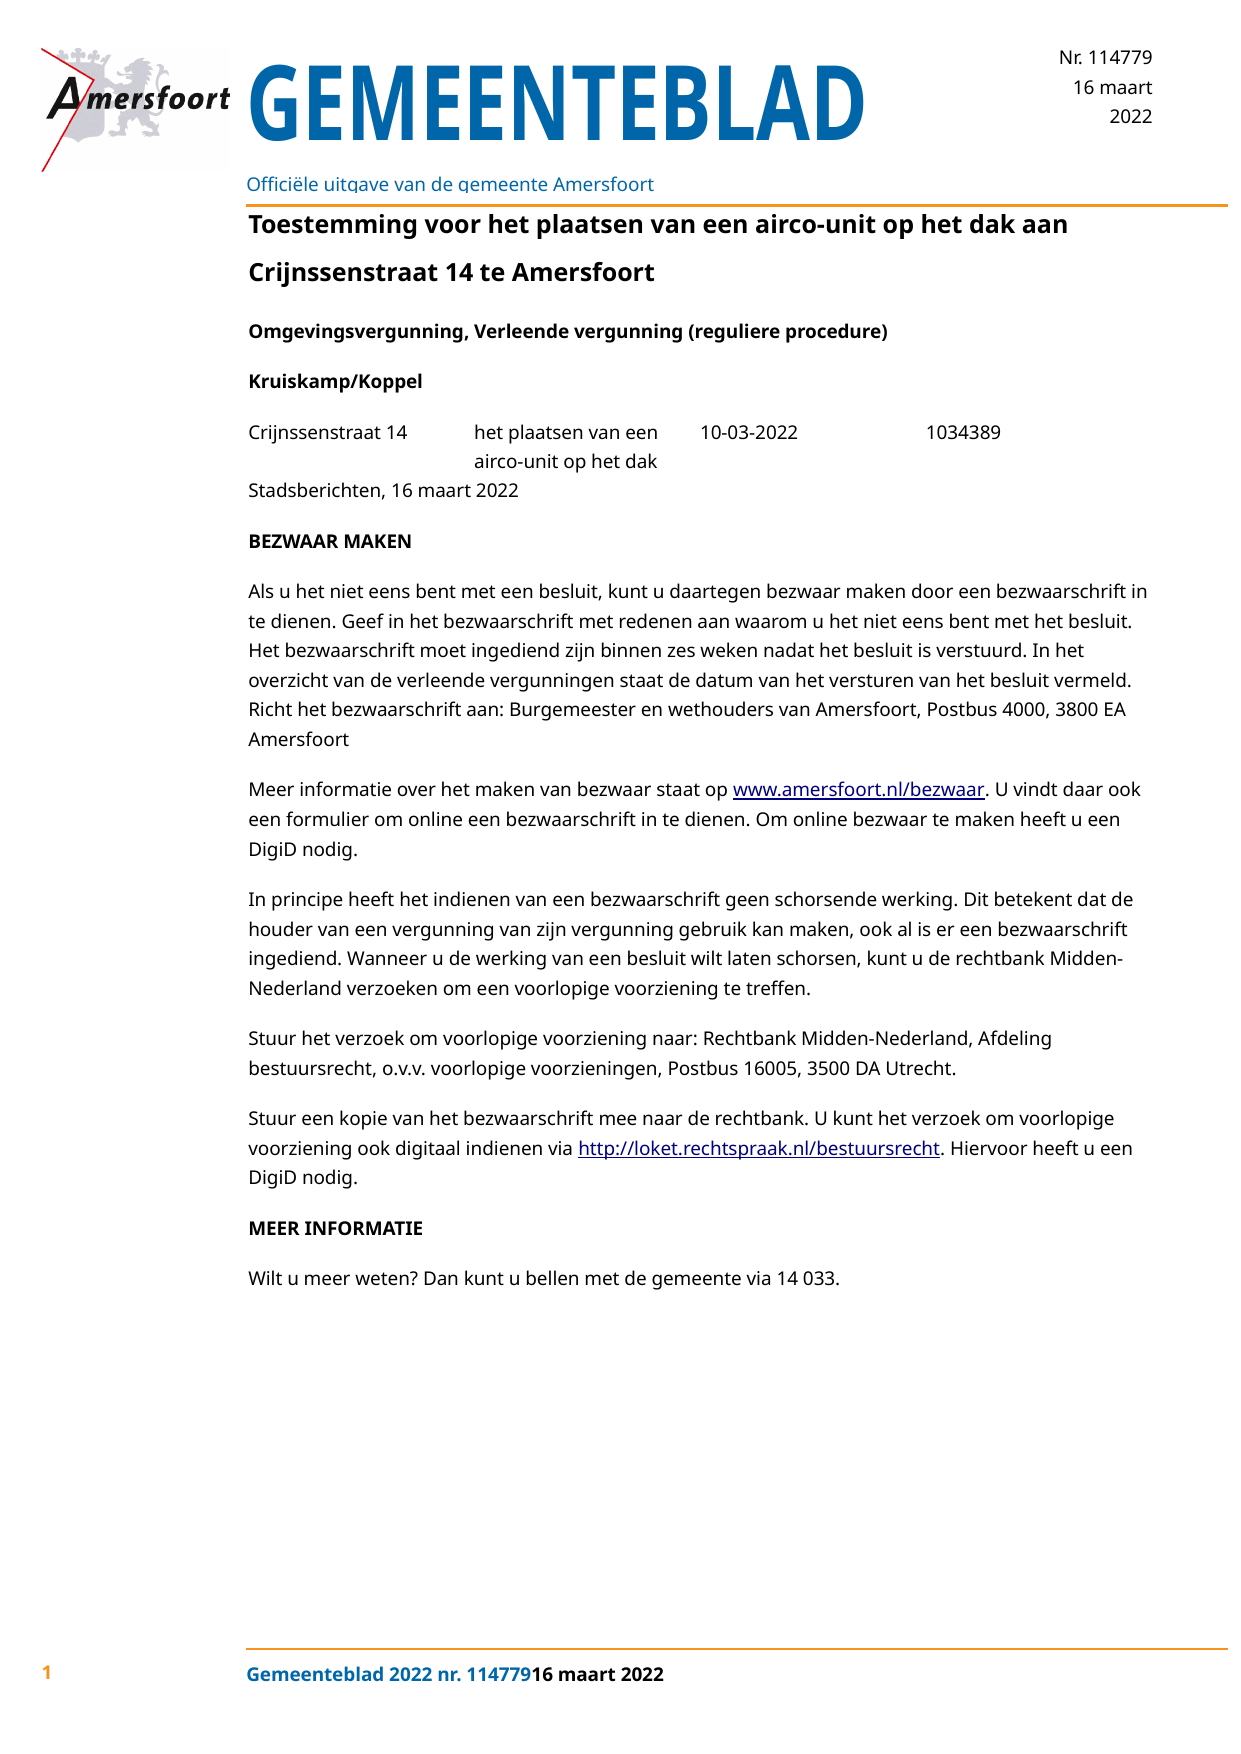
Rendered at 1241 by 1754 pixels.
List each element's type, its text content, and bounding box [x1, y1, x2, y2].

text Omgevingsvergunning, Verleende vergunning (reguliere procedure) [248, 318, 1152, 344]
text Kruiskamp/Koppel [248, 368, 1152, 394]
text Stuur het verzoek om voorlopige voorziening naar: Rechtbank Midden-Nederland, Afdeling bestuursrecht, o.v.v. voorlopige voorzieningen, Postbus 16005, 3500 DA Utrecht. [248, 1025, 1152, 1081]
table_header 1034389 [926, 419, 1152, 474]
text Stadsberichten, 16 maart 2022 [248, 477, 1152, 503]
picture [41, 47, 231, 172]
text BEZWAAR MAKEN [248, 528, 1152, 553]
text In principe heeft het indienen van een bezwaarschrift geen schorsende werking. Dit betekent dat de houder van een vergunning van zijn vergunning gebruik kan maken, ook al is er een bezwaarschrift ingediend. Wanneer u de werking van een besluit wilt laten schorsen, kunt u de rechtbank Midden-Nederland verzoeken om een voorlopige voorziening te treffen. [248, 886, 1152, 1001]
table_header Crijnssenstraat 14 [248, 419, 474, 474]
table_header 10-03-2022 [700, 419, 926, 474]
text Meer informatie over het maken van bezwaar staat op www.amersfoort.nl/bezwaar. U vindt daar ook een formulier om online een bezwaarschrift in te dienen. Om online bezwaar te maken heeft u een DigiD nodig. [248, 777, 1152, 861]
text Stuur een kopie van het bezwaarschrift mee naar de rechtbank. U kunt het verzoek om voorlopige voorziening ook digitaal indienen via http://loket.rechtspraak.nl/bestuursrecht. Hiervoor heeft u een DigiD nodig. [248, 1105, 1152, 1190]
text Toestemming voor het plaatsen van een airco-unit op het dak aan Crijnssenstraat 14 te Amersfoort [248, 207, 1152, 288]
text MEER INFORMATIE [248, 1215, 1152, 1241]
text Als u het niet eens bent met een besluit, kunt u daartegen bezwaar maken door een bezwaarschrift in te dienen. Geef in het bezwaarschrift met redenen aan waarom u het niet eens bent met het besluit. Het bezwaarschrift moet ingediend zijn binnen zes weken nadat het besluit is verstuurd. In het overzicht van de verleende vergunningen staat de datum van het versturen van het besluit vermeld. Richt het bezwaarschrift aan: Burgemeester en wethouders van Amersfoort, Postbus 4000, 3800 EA Amersfoort [248, 578, 1152, 752]
text Wilt u meer weten? Dan kunt u bellen met de gemeente via 14 033. [248, 1265, 1152, 1291]
table_header het plaatsen van een airco-unit op het dak [474, 419, 700, 474]
